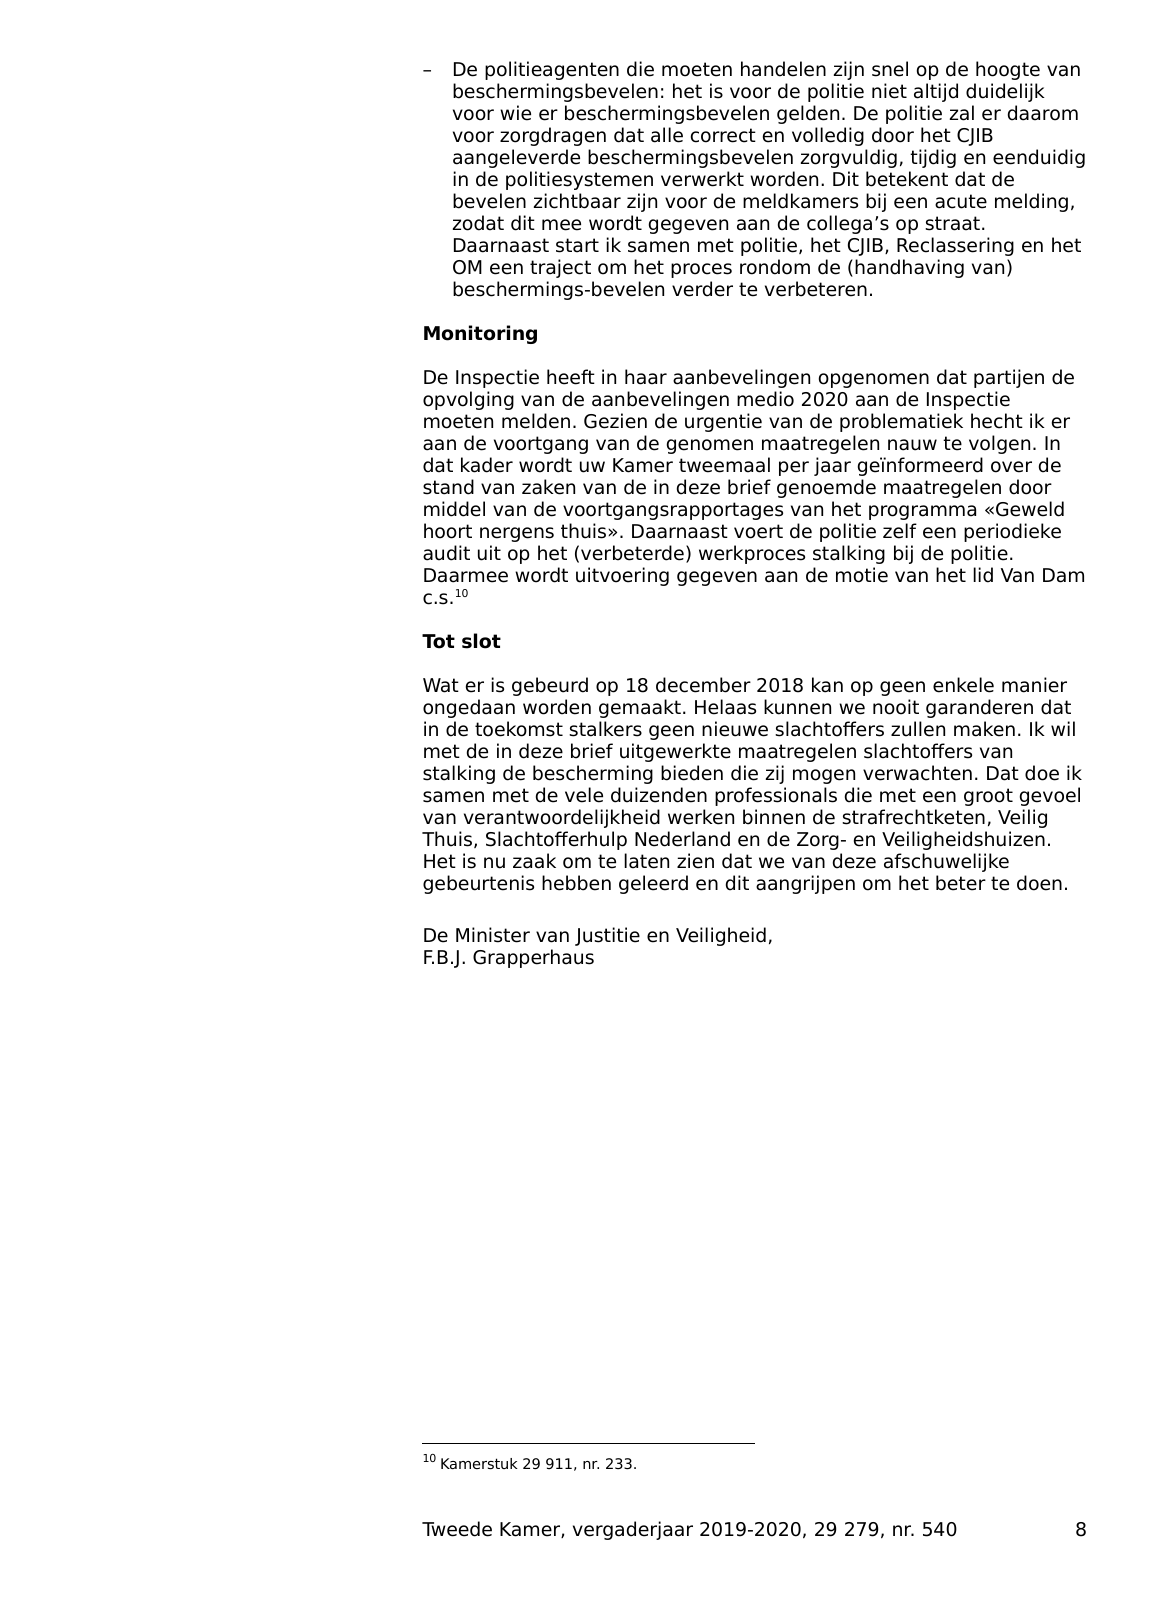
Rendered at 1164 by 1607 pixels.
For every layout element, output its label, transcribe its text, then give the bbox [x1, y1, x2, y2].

subtitle Tot slot [422, 631, 1087, 653]
text De Minister van Justitie en Veiligheid, F.B.J. Grapperhaus [422, 925, 1087, 969]
text Wat er is gebeurd op 18 december 2018 kan op geen enkele manier ongedaan worden gemaakt. Helaas kunnen we nooit garanderen dat in de toekomst stalkers geen nieuwe slachtoffers zullen maken. Ik wil met de in deze brief uitgewerkte maatregelen slachtoffers van stalking de bescherming bieden die zij mogen verwachten. Dat doe ik samen met de vele duizenden professionals die met een groot gevoel van verantwoordelijkheid werken binnen de strafrechtketen, Veilig Thuis, Slachtofferhulp Nederland en de Zorg- en Veiligheidshuizen. Het is nu zaak om te laten zien dat we van deze afschuwelijke gebeurtenis hebben geleerd en dit aangrijpen om het beter te doen. [422, 675, 1087, 895]
subtitle Monitoring [422, 323, 1087, 345]
text De Inspectie heeft in haar aanbevelingen opgenomen dat partijen de opvolging van de aanbevelingen medio 2020 aan de Inspectie moeten melden. Gezien de urgentie van de problematiek hecht ik er aan de voortgang van de genomen maatregelen nauw te volgen. In dat kader wordt uw Kamer tweemaal per jaar geïnformeerd over de stand van zaken van de in deze brief genoemde maatregelen door middel van de voortgangsrapportages van het programma «Geweld hoort nergens thuis». Daarnaast voert de politie zelf een periodieke audit uit op het (verbeterde) werkproces stalking bij de politie. Daarmee wordt uitvoering gegeven aan de motie van het lid Van Dam c.s. [422, 367, 1087, 609]
text – De politieagenten die moeten handelen zijn snel op de hoogte van beschermingsbevelen: het is voor de politie niet altijd duidelijk voor wie er beschermingsbevelen gelden. De politie zal er daarom voor zorgdragen dat alle correct en volledig door het CJIB aangeleverde beschermingsbevelen zorgvuldig, tijdig en eenduidig in de politiesystemen verwerkt worden. Dit betekent dat de bevelen zichtbaar zijn voor de meldkamers bij een acute melding, zodat dit mee wordt gegeven aan de collega’s op straat. Daarnaast start ik samen met politie, het CJIB, Reclassering en het OM een traject om het proces rondom de (handhaving van) beschermings-bevelen verder te verbeteren. [422, 59, 1087, 301]
text Kamerstuk 29 911, nr. 233. [422, 1452, 1087, 1474]
